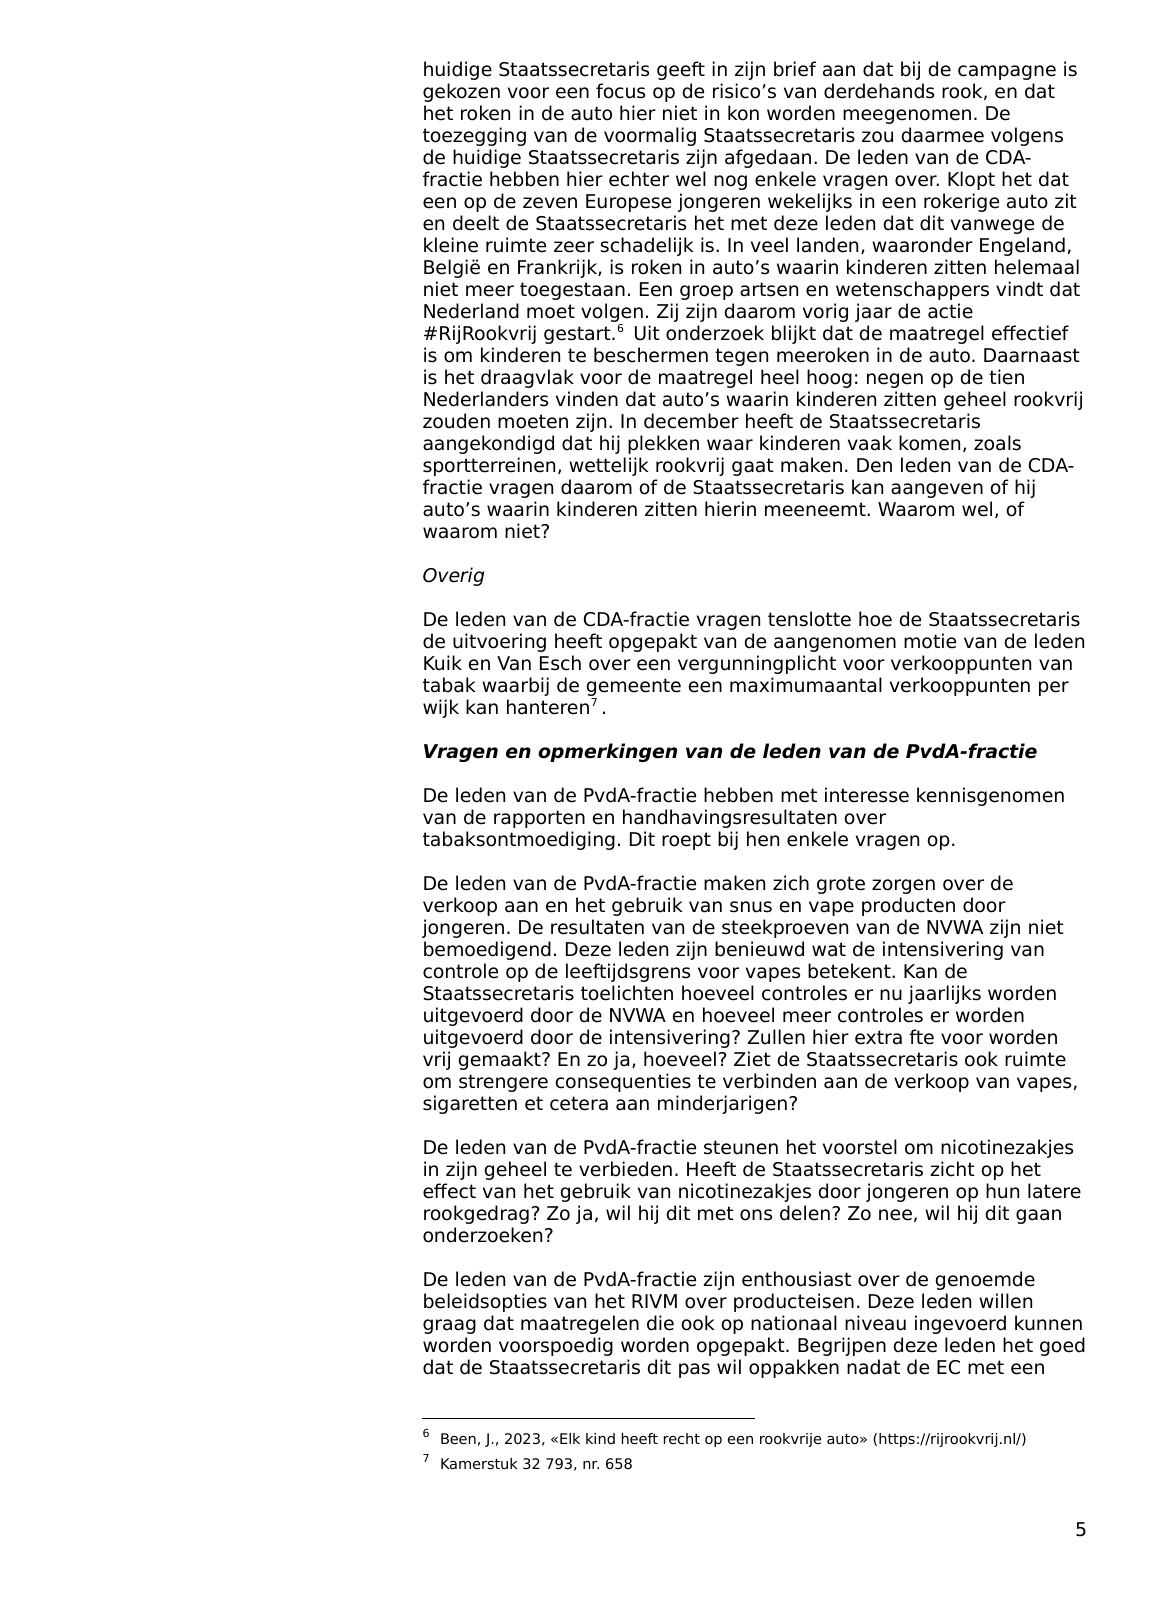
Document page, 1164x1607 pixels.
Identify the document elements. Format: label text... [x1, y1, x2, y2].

text De leden van de PvdA-fractie hebben met interesse kennisgenomen van de rapporten en handhavingsresultaten over tabaksontmoediging. Dit roept bij hen enkele vragen op. [422, 785, 1087, 851]
text De leden van de PvdA-fractie zijn enthousiast over de genoemde beleidsopties van het RIVM over producteisen. Deze leden willen graag dat maatregelen die ook op nationaal niveau ingevoerd kunnen worden voorspoedig worden opgepakt. Begrijpen deze leden het goed dat de Staatssecretaris dit pas wil oppakken nadat de EC met een [422, 1269, 1087, 1379]
text De leden van de PvdA-fractie maken zich grote zorgen over de verkoop aan en het gebruik van snus en vape producten door jongeren. De resultaten van de steekproeven van de NVWA zijn niet bemoedigend. Deze leden zijn benieuwd wat de intensivering van controle op de leeftijdsgrens voor vapes betekent. Kan de Staatssecretaris toelichten hoeveel controles er nu jaarlijks worden uitgevoerd door de NVWA en hoeveel meer controles er worden uitgevoerd door de intensivering? Zullen hier extra fte voor worden vrij gemaakt? En zo ja, hoeveel? Ziet de Staatssecretaris ook ruimte om strengere consequenties te verbinden aan de verkoop van vapes, sigaretten et cetera aan minderjarigen? [422, 873, 1087, 1115]
text Overig [422, 565, 1087, 587]
text huidige Staatssecretaris geeft in zijn brief aan dat bij de campagne is gekozen voor een focus op de risico’s van derdehands rook, en dat het roken in de auto hier niet in kon worden meegenomen. De toezegging van de voormalig Staatssecretaris zou daarmee volgens de huidige Staatssecretaris zijn afgedaan. De leden van de CDA-fractie hebben hier echter wel nog enkele vragen over. Klopt het dat een op de zeven Europese jongeren wekelijks in een rokerige auto zit en deelt de Staatssecretaris het met deze leden dat dit vanwege de kleine ruimte zeer schadelijk is. In veel landen, waaronder Engeland, België en Frankrijk, is roken in auto’s waarin kinderen zitten helemaal niet meer toegestaan. Een groep artsen en wetenschappers vindt dat Nederland moet volgen. Zij zijn daarom vorig jaar de actie #RijRookvrij gestart. Uit onderzoek blijkt dat de maatregel effectief is om kinderen te beschermen tegen meeroken in de auto. Daarnaast is het draagvlak voor de maatregel heel hoog: negen op de tien Nederlanders vinden dat auto’s waarin kinderen zitten geheel rookvrij zouden moeten zijn. In december heeft de Staatssecretaris aangekondigd dat hij plekken waar kinderen vaak komen, zoals sportterreinen, wettelijk rookvrij gaat maken. Den leden van de CDA-fractie vragen daarom of de Staatssecretaris kan aangeven of hij auto’s waarin kinderen zitten hierin meeneemt. Waarom wel, of waarom niet? [422, 59, 1087, 543]
subtitle Vragen en opmerkingen van de leden van de PvdA-fractie [422, 741, 1087, 763]
text De leden van de PvdA-fractie steunen het voorstel om nicotinezakjes in zijn geheel te verbieden. Heeft de Staatssecretaris zicht op het effect van het gebruik van nicotinezakjes door jongeren op hun latere rookgedrag? Zo ja, wil hij dit met ons delen? Zo nee, wil hij dit gaan onderzoeken? [422, 1137, 1087, 1247]
text Kamerstuk 32 793, nr. 658 [422, 1452, 1087, 1474]
text De leden van de CDA-fractie vragen tenslotte hoe de Staatssecretaris de uitvoering heeft opgepakt van de aangenomen motie van de leden Kuik en Van Esch over een vergunningplicht voor verkooppunten van tabak waarbij de gemeente een maximumaantal verkooppunten per wijk kan hanteren. [422, 609, 1087, 719]
text Been, J., 2023, «Elk kind heeft recht op een rookvrije auto» (https://rijrookvrij.nl/) [422, 1427, 1087, 1449]
